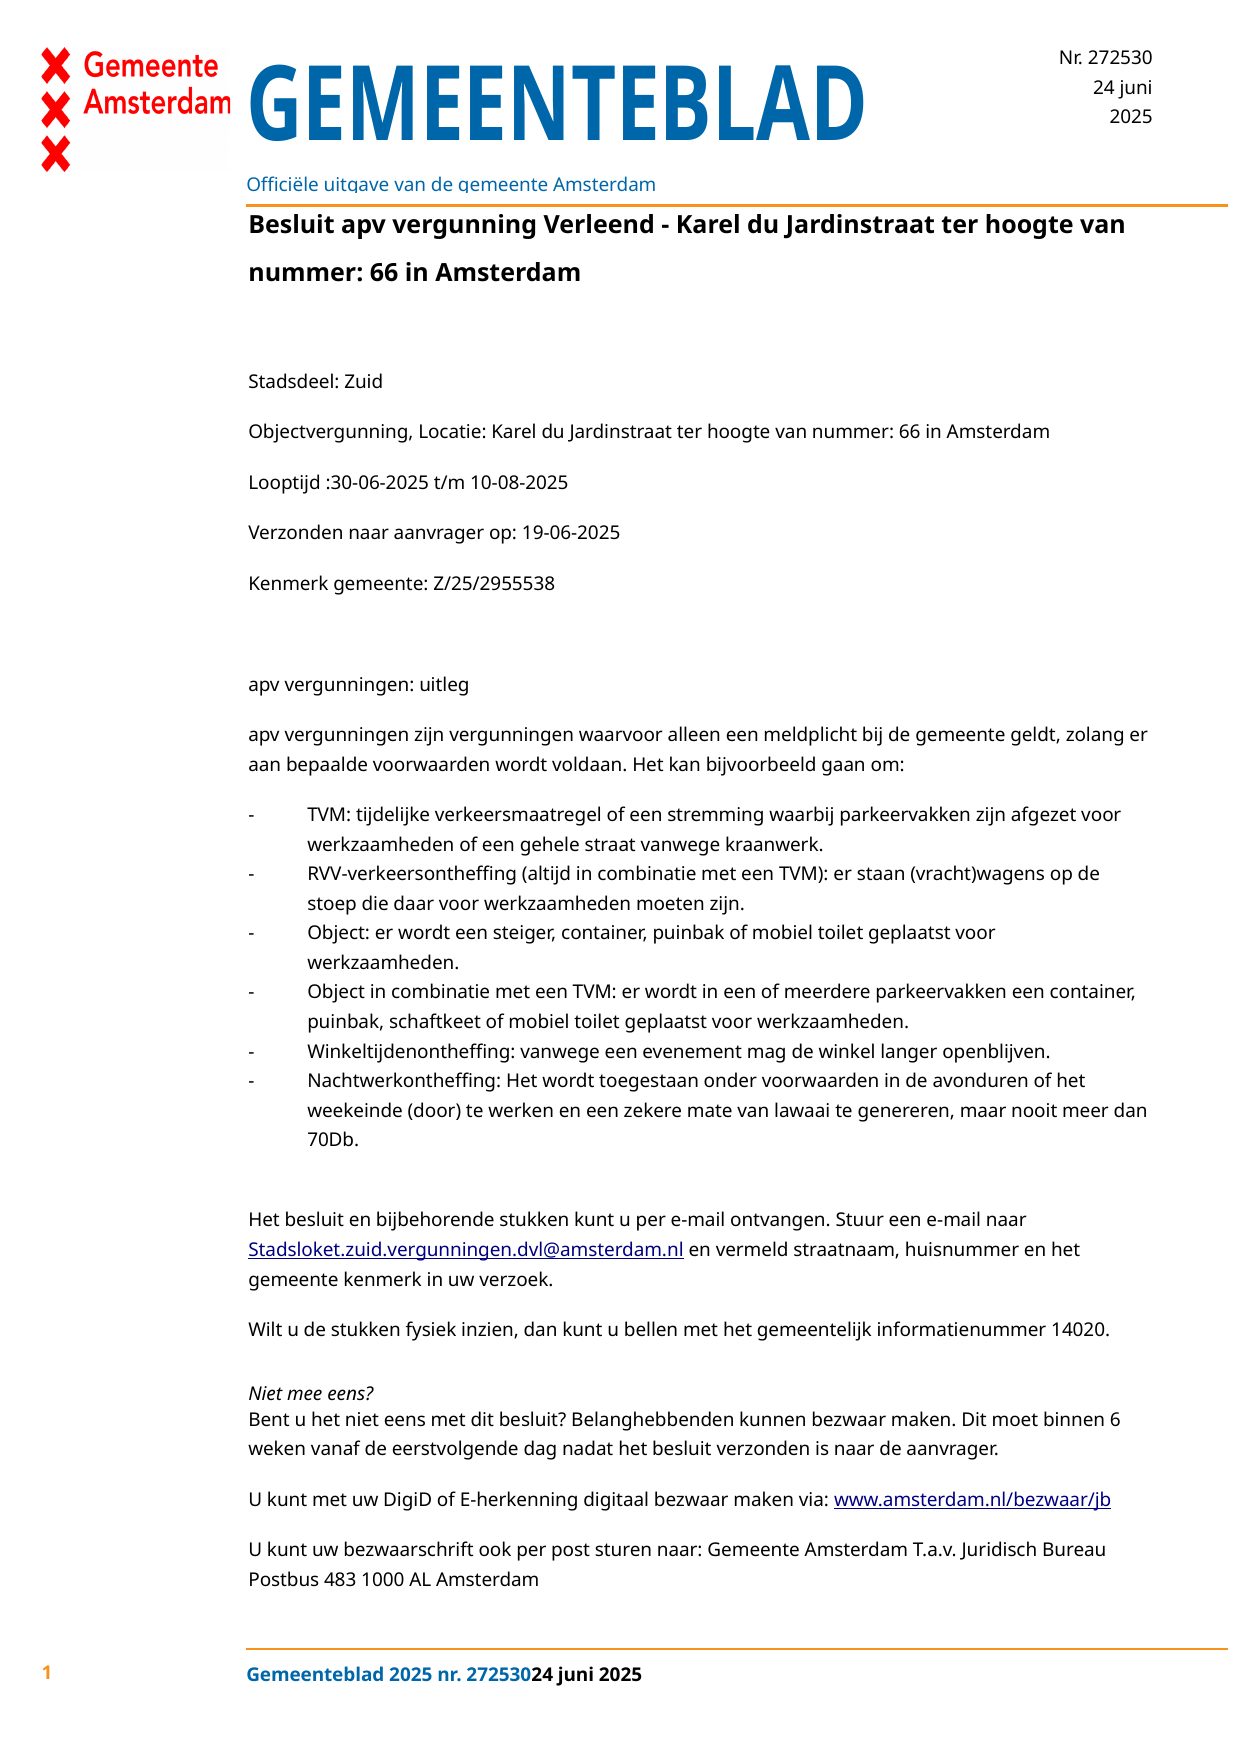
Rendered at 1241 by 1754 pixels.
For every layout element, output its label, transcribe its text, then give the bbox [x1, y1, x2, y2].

text Het besluit en bijbehorende stukken kunt u per e-mail ontvangen. Stuur een e-mail naar Stadsloket.zuid.vergunningen.dvl@amsterdam.nl en vermeld straatnaam, huisnummer en het gemeente kenmerk in uw verzoek. [248, 1207, 1152, 1292]
list Winkeltijdenontheffing: vanwege een evenement mag de winkel langer openblijven. [248, 1038, 1152, 1064]
list RVV-verkeersontheffing (altijd in combinatie met een TVM): er staan (vracht)wagens op de stoep die daar voor werkzaamheden moeten zijn. [248, 860, 1152, 916]
list Object in combinatie met een TVM: er wordt in een of meerdere parkeervakken een container, puinbak, schaftkeet of mobiel toilet geplaatst voor werkzaamheden. [248, 979, 1152, 1034]
text Looptijd :30-06-2025 t/m 10-08-2025 [248, 469, 1152, 495]
text Wilt u de stukken fysiek inzien, dan kunt u bellen met het gemeentelijk informatienummer 14020. [248, 1316, 1152, 1342]
text Stadsdeel: Zuid [248, 368, 1152, 394]
text apv vergunningen: uitleg [248, 671, 1152, 697]
text U kunt uw bezwaarschrift ook per post sturen naar: Gemeente Amsterdam T.a.v. Juridisch Bureau Postbus 483 1000 AL Amsterdam [248, 1536, 1152, 1592]
text Verzonden naar aanvrager op: 19-06-2025 [248, 519, 1152, 545]
list Nachtwerkontheffing: Het wordt toegestaan onder voorwaarden in de avonduren of het weekeinde (door) te werken en een zekere mate van lawaai te genereren, maar nooit meer dan 70Db. [248, 1067, 1152, 1152]
text Kenmerk gemeente: Z/25/2955538 [248, 570, 1152, 596]
text Objectvergunning, Locatie: Karel du Jardinstraat ter hoogte van nummer: 66 in Amsterdam [248, 419, 1152, 444]
picture [41, 47, 231, 172]
text Niet mee eens? [248, 1380, 1152, 1406]
text Besluit apv vergunning Verleend - Karel du Jardinstraat ter hoogte van nummer: 66 in Amsterdam [248, 207, 1152, 288]
list Object: er wordt een steiger, container, puinbak of mobiel toilet geplaatst voor werkzaamheden. [248, 919, 1152, 975]
text U kunt met uw DigiD of E-herkenning digitaal bezwaar maken via: www.amsterdam.nl/bezwaar/jb [248, 1486, 1152, 1512]
list TVM: tijdelijke verkeersmaatregel of een stremming waarbij parkeervakken zijn afgezet voor werkzaamheden of een gehele straat vanwege kraanwerk. [248, 801, 1152, 857]
text apv vergunningen zijn vergunningen waarvoor alleen een meldplicht bij de gemeente geldt, zolang er aan bepaalde voorwaarden wordt voldaan. Het kan bijvoorbeeld gaan om: [248, 721, 1152, 777]
text Bent u het niet eens met dit besluit? Belanghebbenden kunnen bezwaar maken. Dit moet binnen 6 weken vanaf de eerstvolgende dag nadat het besluit verzonden is naar de aanvrager. [248, 1406, 1152, 1461]
